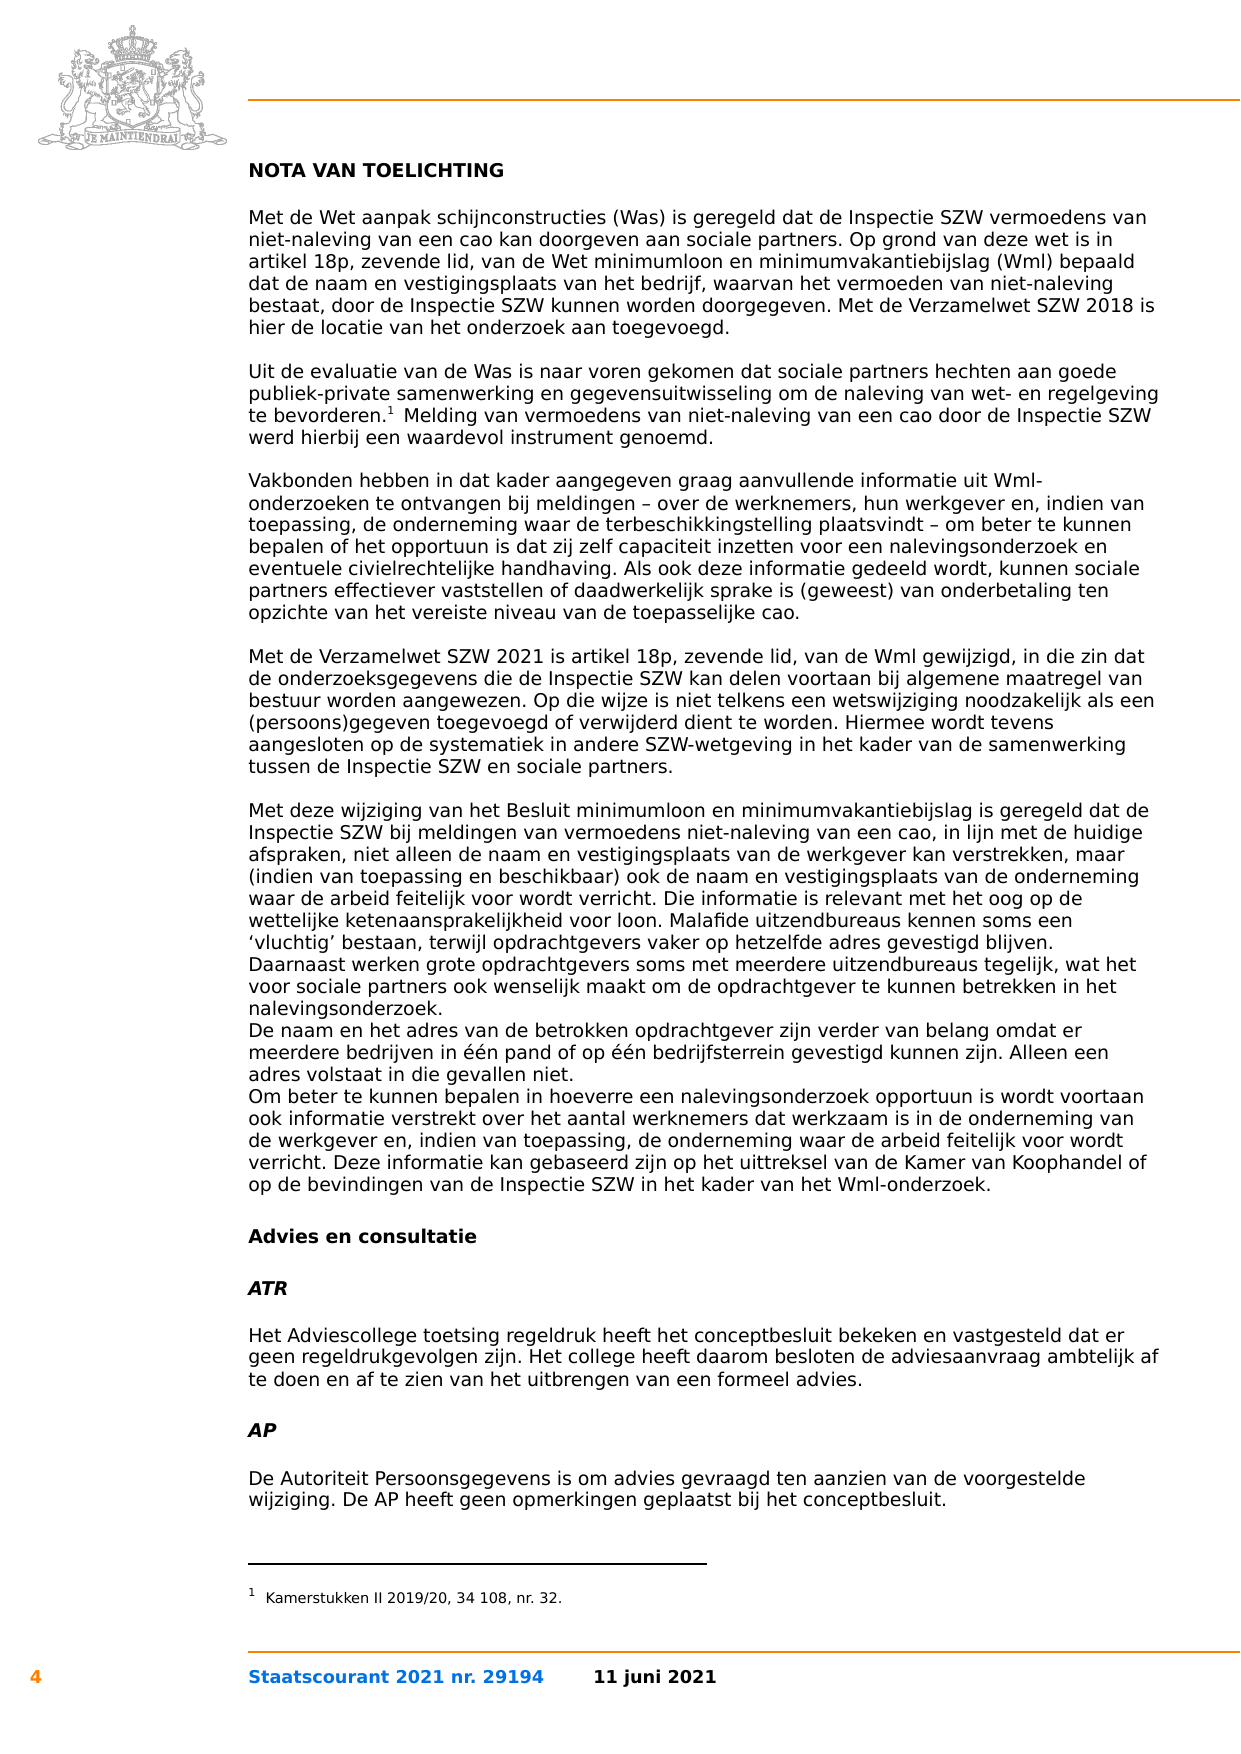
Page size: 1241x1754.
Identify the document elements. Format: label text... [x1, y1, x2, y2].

text Uit de evaluatie van de Was is naar voren gekomen dat sociale partners hechten aan goede publiek-private samenwerking en gegevensuitwisseling om de naleving van wet- en regelgeving te bevorderen. Melding van vermoedens van niet-naleving van een cao door de Inspectie SZW werd hierbij een waardevol instrument genoemd. [248, 361, 1163, 448]
text Vakbonden hebben in dat kader aangegeven graag aanvullende informatie uit Wml-onderzoeken te ontvangen bij meldingen – over de werknemers, hun werkgever en, indien van toepassing, de onderneming waar de terbeschikkingstelling plaatsvindt – om beter te kunnen bepalen of het opportuun is dat zij zelf capaciteit inzetten voor een nalevingsonderzoek en eventuele civielrechtelijke handhaving. Als ook deze informatie gedeeld wordt, kunnen sociale partners effectiever vaststellen of daadwerkelijk sprake is (geweest) van onderbetaling ten opzichte van het vereiste niveau van de toepasselijke cao. [248, 470, 1163, 624]
text Met deze wijziging van het Besluit minimumloon en minimumvakantiebijslag is geregeld dat de Inspectie SZW bij meldingen van vermoedens niet-naleving van een cao, in lijn met de huidige afspraken, niet alleen de naam en vestigingsplaats van de werkgever kan verstrekken, maar (indien van toepassing en beschikbaar) ook de naam en vestigingsplaats van de onderneming waar de arbeid feitelijk voor wordt verricht. Die informatie is relevant met het oog op de wettelijke ketenaansprakelijkheid voor loon. Malafide uitzendbureaus kennen soms een ‘vluchtig’ bestaan, terwijl opdrachtgevers vaker op hetzelfde adres gevestigd blijven. [248, 800, 1163, 954]
text Kamerstukken II 2019/20, 34 108, nr. 32. [248, 1586, 1163, 1608]
text Daarnaast werken grote opdrachtgevers soms met meerdere uitzendbureaus tegelijk, wat het voor sociale partners ook wenselijk maakt om de opdrachtgever te kunnen betrekken in het nalevingsonderzoek. [248, 954, 1163, 1020]
subtitle Advies en consultatie [248, 1226, 1163, 1247]
text Om beter te kunnen bepalen in hoeverre een nalevingsonderzoek opportuun is wordt voortaan ook informatie verstrekt over het aantal werknemers dat werkzaam is in de onderneming van de werkgever en, indien van toepassing, de onderneming waar de arbeid feitelijk voor wordt verricht. Deze informatie kan gebaseerd zijn op het uittreksel van de Kamer van Koophandel of op de bevindingen van de Inspectie SZW in het kader van het Wml-onderzoek. [248, 1086, 1163, 1196]
text Met de Wet aanpak schijnconstructies (Was) is geregeld dat de Inspectie SZW vermoedens van niet-naleving van een cao kan doorgeven aan sociale partners. Op grond van deze wet is in artikel 18p, zevende lid, van de Wet minimumloon en minimumvakantiebijslag (Wml) bepaald dat de naam en vestigingsplaats van het bedrijf, waarvan het vermoeden van niet-naleving bestaat, door de Inspectie SZW kunnen worden doorgegeven. Met de Verzamelwet SZW 2018 is hier de locatie van het onderzoek aan toegevoegd. [248, 207, 1163, 339]
text De naam en het adres van de betrokken opdrachtgever zijn verder van belang omdat er meerdere bedrijven in één pand of op één bedrijfsterrein gevestigd kunnen zijn. Alleen een adres volstaat in die gevallen niet. [248, 1020, 1163, 1086]
subtitle NOTA VAN TOELICHTING [248, 160, 1163, 182]
text De Autoriteit Persoonsgegevens is om advies gevraagd ten aanzien van de voorgestelde wijziging. De AP heeft geen opmerkingen geplaatst bij het conceptbesluit. [248, 1467, 1163, 1511]
picture [38, 25, 227, 150]
subtitle AP [248, 1420, 1163, 1442]
text Met de Verzamelwet SZW 2021 is artikel 18p, zevende lid, van de Wml gewijzigd, in die zin dat de onderzoeksgegevens die de Inspectie SZW kan delen voortaan bij algemene maatregel van bestuur worden aangewezen. Op die wijze is niet telkens een wetswijziging noodzakelijk als een (persoons)gegeven toegevoegd of verwijderd dient te worden. Hiermee wordt tevens aangesloten op de systematiek in andere SZW-wetgeving in het kader van de samenwerking tussen de Inspectie SZW en sociale partners. [248, 646, 1163, 778]
text Het Adviescollege toetsing regeldruk heeft het conceptbesluit bekeken en vastgesteld dat er geen regeldrukgevolgen zijn. Het college heeft daarom besloten de adviesaanvraag ambtelijk af te doen en af te zien van het uitbrengen van een formeel advies. [248, 1324, 1163, 1390]
subtitle ATR [248, 1277, 1163, 1299]
